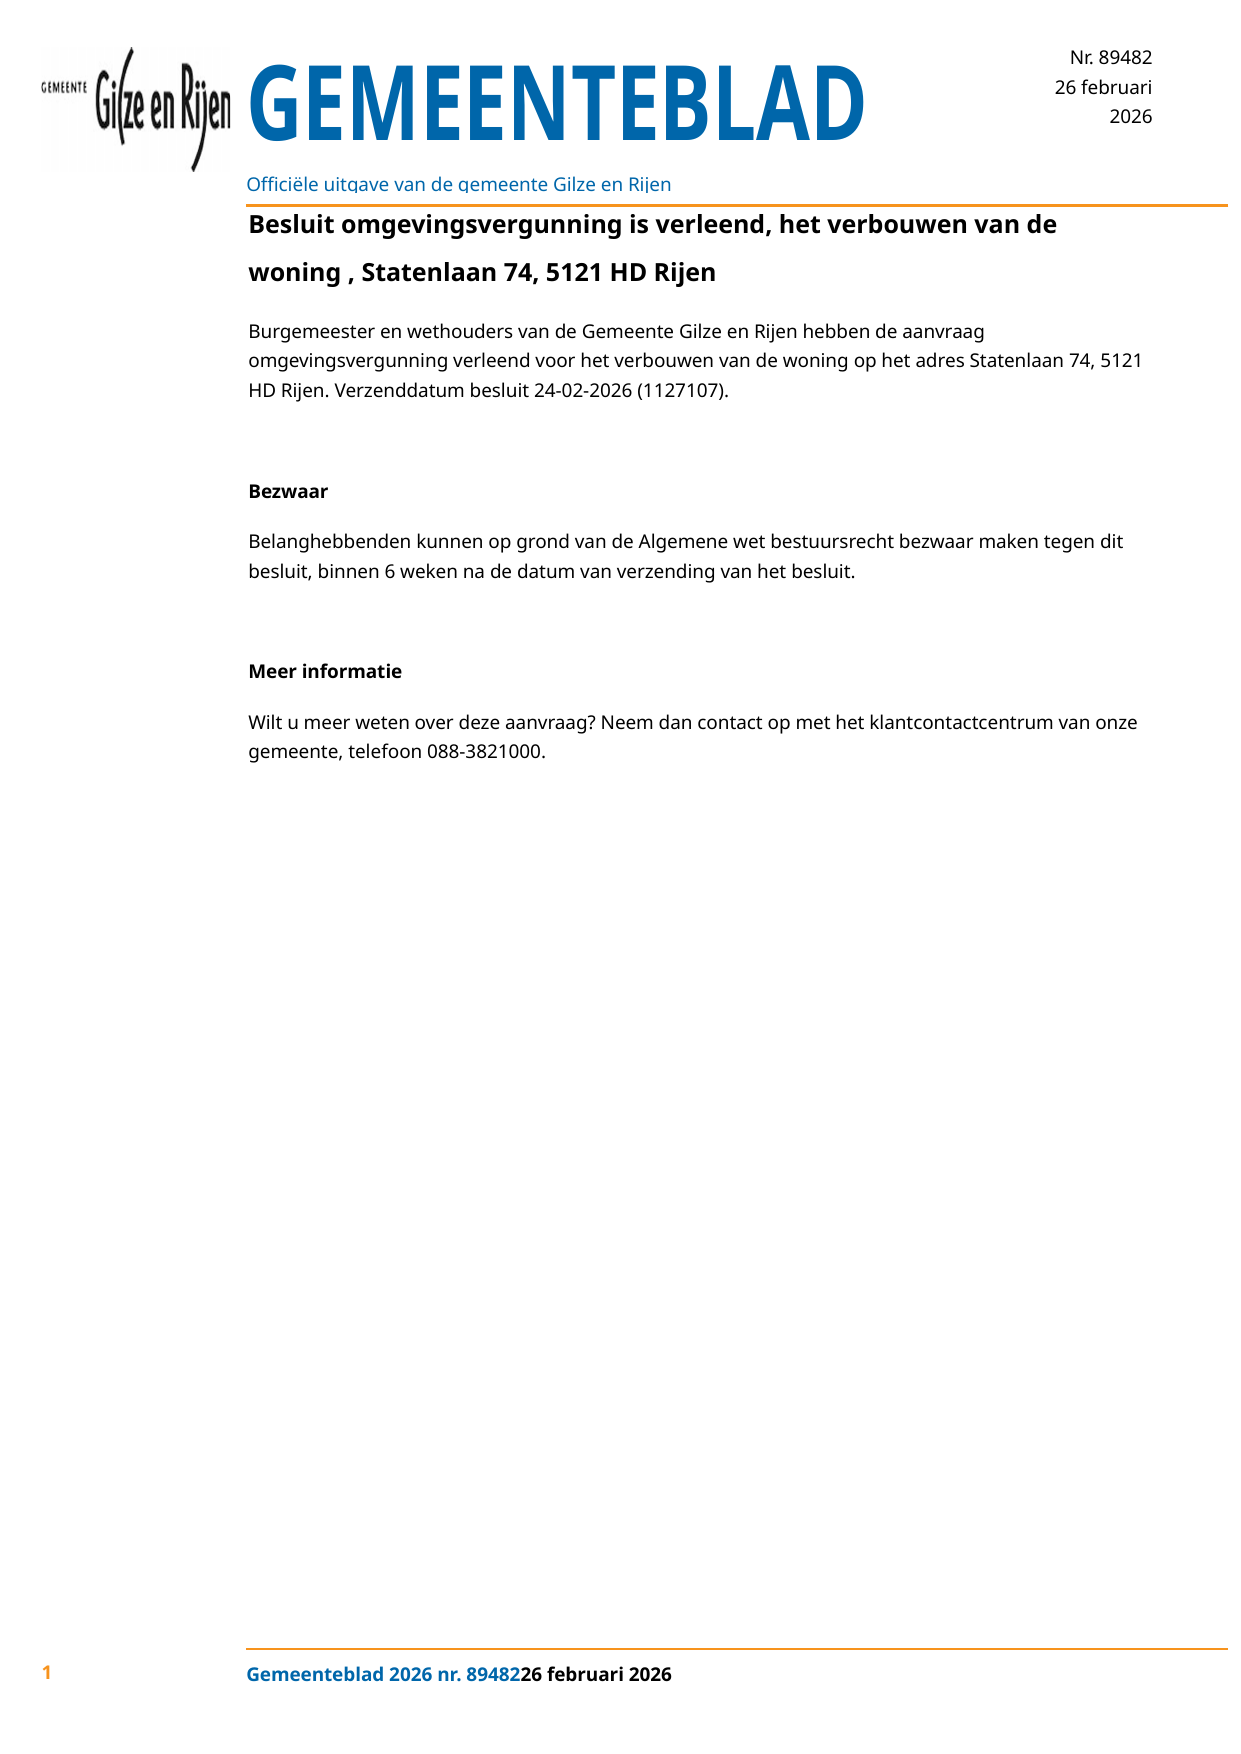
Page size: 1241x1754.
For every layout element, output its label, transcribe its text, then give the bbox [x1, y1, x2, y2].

text Belanghebbenden kunnen op grond van de Algemene wet bestuursrecht bezwaar maken tegen dit besluit, binnen 6 weken na de datum van verzending van het besluit. [248, 528, 1152, 584]
text Wilt u meer weten over deze aanvraag? Neem dan contact op met het klantcontactcentrum van onze gemeente, telefoon 088-3821000. [248, 709, 1152, 764]
text Bezwaar [248, 478, 1152, 504]
text Meer informatie [248, 659, 1152, 684]
picture [41, 47, 231, 172]
text Burgemeester en wethouders van de Gemeente Gilze en Rijen hebben de aanvraag omgevingsvergunning verleend voor het verbouwen van de woning op het adres Statenlaan 74, 5121 HD Rijen. Verzenddatum besluit 24-02-2026 (1127107). [248, 318, 1152, 403]
text Besluit omgevingsvergunning is verleend, het verbouwen van de woning , Statenlaan 74, 5121 HD Rijen [248, 207, 1152, 288]
